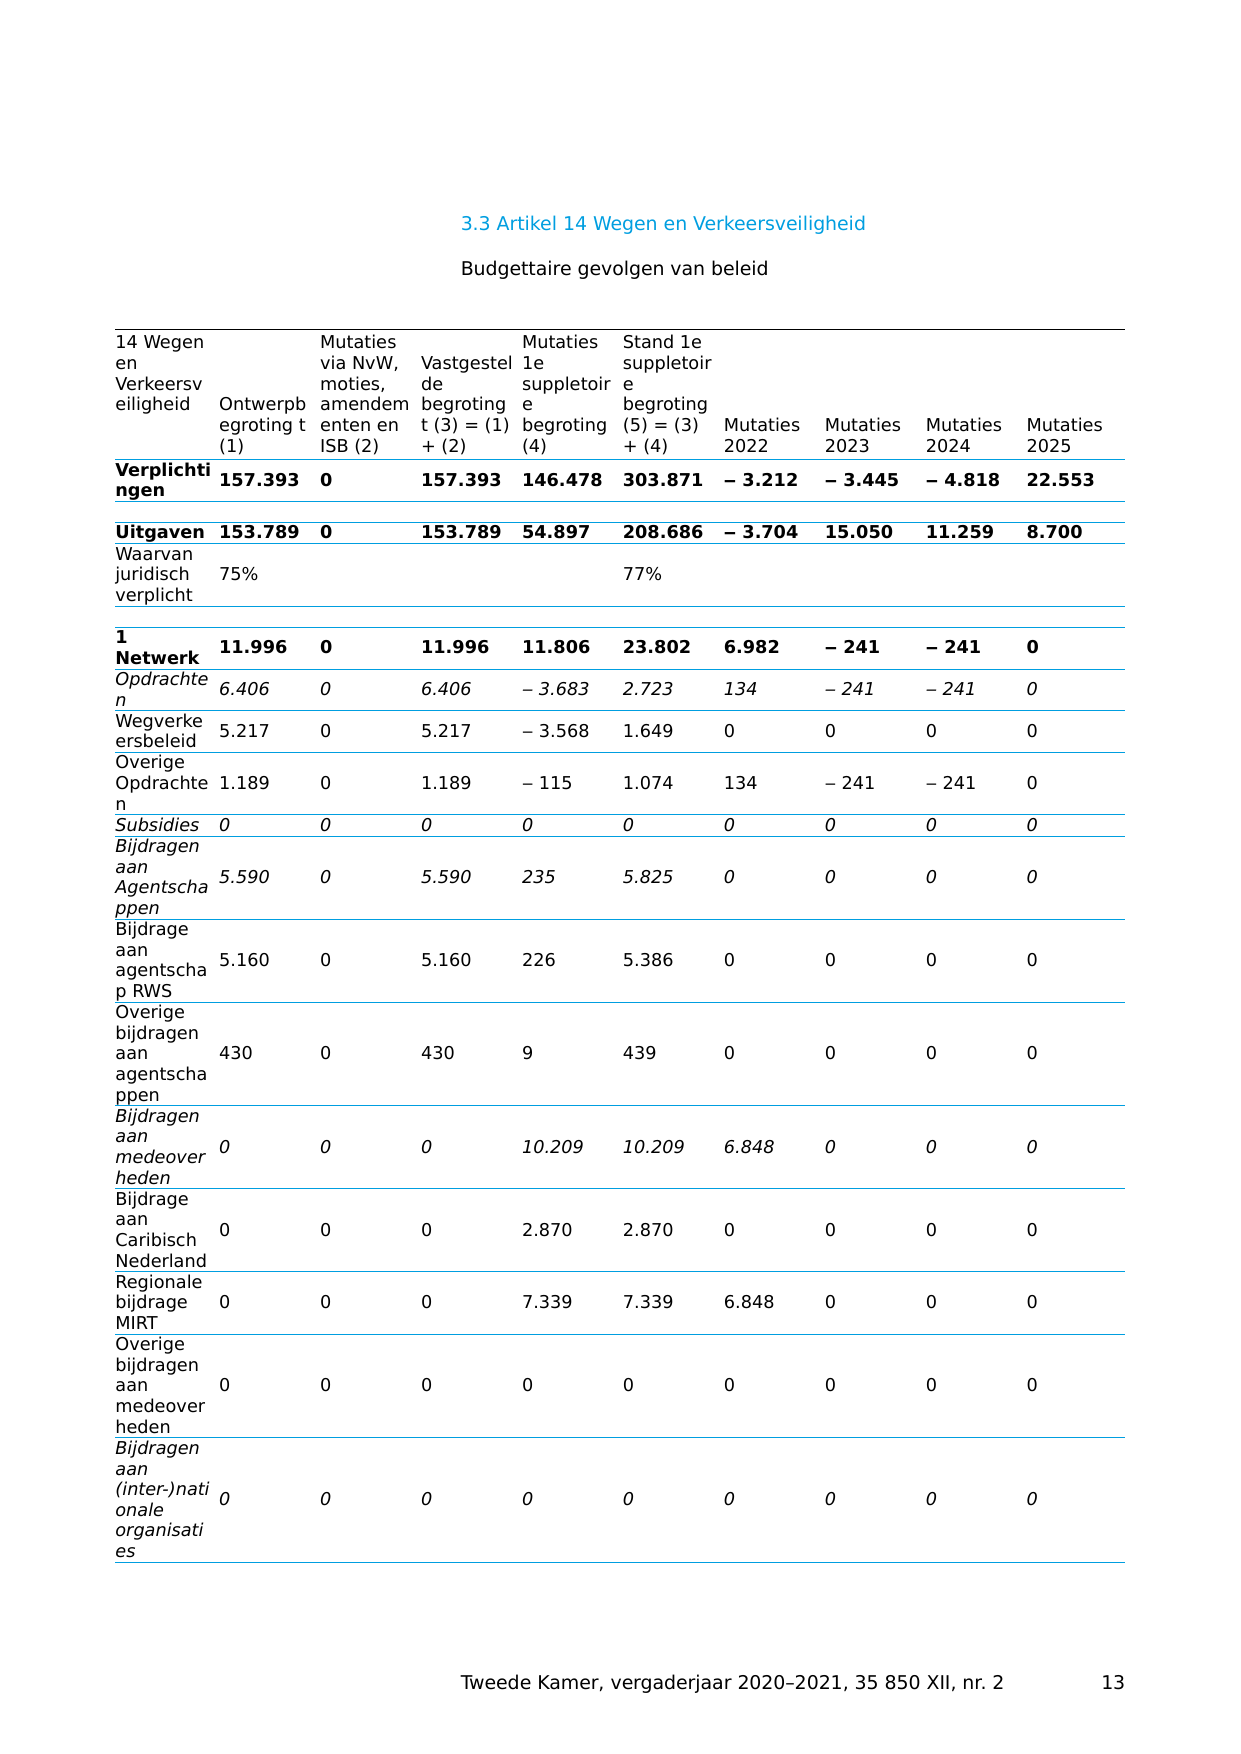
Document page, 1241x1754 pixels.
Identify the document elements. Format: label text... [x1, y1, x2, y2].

table_cell [923, 502, 1023, 522]
table_cell [519, 544, 620, 606]
table_cell Vastgestelde begroting t (3) = (1) + (2) [418, 330, 519, 459]
table_cell [721, 544, 822, 606]
table_cell Bijdragen aan Agentschappen [115, 837, 216, 918]
table_cell Mutaties 1e suppletoire begroting (4) [519, 330, 620, 459]
table_cell 0 [721, 1003, 822, 1105]
table_cell Verplichtingen [115, 460, 216, 501]
table_cell 0 [216, 1106, 317, 1188]
table_cell ‒ 3.445 [822, 460, 923, 501]
table_cell 23.802 [620, 628, 721, 668]
table_cell 0 [317, 753, 418, 814]
table_cell 9 [519, 1003, 620, 1105]
table_cell 6.982 [721, 628, 822, 668]
table_cell 0 [923, 1335, 1023, 1437]
table_cell 0 [721, 711, 822, 752]
table_cell 303.871 [620, 460, 721, 501]
table_cell Regionale bijdrage MIRT [115, 1272, 216, 1334]
table_cell 0 [418, 1189, 519, 1271]
table_cell Uitgaven [115, 523, 216, 543]
table_cell 0 [1024, 1106, 1125, 1188]
table_cell ‒ 3.683 [519, 670, 620, 710]
table_cell 0 [216, 815, 317, 836]
table_cell ‒ 241 [822, 670, 923, 710]
table_cell 0 [317, 1106, 418, 1188]
table_cell 0 [519, 815, 620, 836]
table_cell 153.789 [216, 523, 317, 543]
table_cell Mutaties 2022 [721, 330, 822, 459]
table_cell 6.406 [216, 670, 317, 710]
table_cell 7.339 [620, 1272, 721, 1334]
table_cell 2.870 [620, 1189, 721, 1271]
table_cell 0 [1024, 1335, 1125, 1437]
table_cell [923, 544, 1023, 606]
table_cell 0 [721, 837, 822, 918]
table_cell Mutaties 2023 [822, 330, 923, 459]
table_cell 0 [620, 1335, 721, 1437]
table_cell 0 [317, 1189, 418, 1271]
table_cell 0 [1024, 1003, 1125, 1105]
table_cell 11.996 [216, 628, 317, 668]
table_cell 0 [519, 1438, 620, 1562]
table_cell 0 [822, 1335, 923, 1437]
table_cell 0 [822, 815, 923, 836]
table_cell 439 [620, 1003, 721, 1105]
table_header Tabel 7 Budgettaire gevolgen van beleid art.14 (bedragen x € 1.000) [115, 304, 1125, 329]
table_cell 146.478 [519, 460, 620, 501]
table_cell ‒ 241 [923, 753, 1023, 814]
table_cell 0 [822, 1272, 923, 1334]
table_cell 0 [418, 1272, 519, 1334]
table_cell ‒ 241 [822, 628, 923, 668]
table_cell 14 Wegen en Verkeersveiligheid [115, 330, 216, 459]
table_cell [519, 502, 620, 522]
table_cell 0 [923, 1272, 1023, 1334]
table_cell ‒ 241 [923, 628, 1023, 668]
table_cell 0 [923, 837, 1023, 918]
table_cell ‒ 4.818 [923, 460, 1023, 501]
table_cell 6.406 [418, 670, 519, 710]
table_cell [115, 502, 216, 522]
table_cell 235 [519, 837, 620, 918]
table_cell Bijdragen aan (inter-)nationale organisaties [115, 1438, 216, 1562]
table_cell [317, 502, 418, 522]
table_cell 0 [923, 920, 1023, 1002]
table_cell 0 [822, 1438, 923, 1562]
table_cell 0 [923, 815, 1023, 836]
table_cell 1.649 [620, 711, 721, 752]
table_cell 5.825 [620, 837, 721, 918]
table_cell [216, 502, 317, 522]
table_cell 7.339 [519, 1272, 620, 1334]
table_cell 2.870 [519, 1189, 620, 1271]
table_cell 1.074 [620, 753, 721, 814]
table_cell ‒ 3.568 [519, 711, 620, 752]
table_cell 0 [317, 920, 418, 1002]
table_cell 0 [317, 628, 418, 668]
table_cell [620, 502, 721, 522]
table_cell Overige bijdragen aan agentschappen [115, 1003, 216, 1105]
table_cell Overige Opdrachten [115, 753, 216, 814]
table_cell 0 [1024, 837, 1125, 918]
table_cell 134 [721, 753, 822, 814]
table_cell 0 [317, 460, 418, 501]
table_cell 0 [317, 815, 418, 836]
table_cell Opdrachten [115, 670, 216, 710]
table_cell 0 [1024, 628, 1125, 668]
table_cell 5.386 [620, 920, 721, 1002]
table_cell 1.189 [418, 753, 519, 814]
table_cell 0 [317, 670, 418, 710]
table_cell 226 [519, 920, 620, 1002]
table_cell 0 [822, 1106, 923, 1188]
table_cell [721, 607, 822, 627]
table_cell ‒ 241 [822, 753, 923, 814]
table_cell 0 [923, 1003, 1023, 1105]
table_cell 0 [1024, 1272, 1125, 1334]
table_cell 0 [721, 1189, 822, 1271]
table_cell 1 Netwerk [115, 628, 216, 668]
table_cell 0 [923, 711, 1023, 752]
table_cell 11.806 [519, 628, 620, 668]
title 3.3 Artikel 14 Wegen en Verkeersveiligheid [461, 213, 1125, 235]
table_cell Wegverkeersbeleid [115, 711, 216, 752]
table_cell 11.259 [923, 523, 1023, 543]
table_cell 11.996 [418, 628, 519, 668]
table_cell [317, 544, 418, 606]
table_cell 0 [1024, 815, 1125, 836]
table_cell Bijdrage aan agentschap RWS [115, 920, 216, 1002]
table_cell Bijdrage aan Caribisch Nederland [115, 1189, 216, 1271]
table_cell 6.848 [721, 1106, 822, 1188]
table_cell 208.686 [620, 523, 721, 543]
table_cell [418, 502, 519, 522]
table_cell 0 [317, 1272, 418, 1334]
table_cell [822, 607, 923, 627]
table_cell 153.789 [418, 523, 519, 543]
table_cell 134 [721, 670, 822, 710]
table_cell [822, 502, 923, 522]
table_cell 0 [317, 711, 418, 752]
table_cell 0 [317, 523, 418, 543]
table_cell [115, 607, 216, 627]
table_cell 5.160 [216, 920, 317, 1002]
table_cell 0 [721, 815, 822, 836]
table_cell 0 [822, 711, 923, 752]
table_cell 54.897 [519, 523, 620, 543]
table_cell 22.553 [1024, 460, 1125, 501]
table_cell Stand 1e suppletoire begroting (5) = (3) + (4) [620, 330, 721, 459]
table_cell 0 [418, 1438, 519, 1562]
title Budgettaire gevolgen van beleid [461, 258, 1125, 280]
table_cell 0 [923, 1438, 1023, 1562]
table_cell 10.209 [620, 1106, 721, 1188]
table_cell [216, 607, 317, 627]
table_cell Mutaties via NvW, moties, amendementen en ISB (2) [317, 330, 418, 459]
table_cell 0 [822, 920, 923, 1002]
table_cell 0 [721, 1438, 822, 1562]
table_cell 0 [519, 1335, 620, 1437]
table_cell 0 [216, 1272, 317, 1334]
table_cell Overige bijdragen aan medeoverheden [115, 1335, 216, 1437]
table_cell 0 [1024, 920, 1125, 1002]
table_cell 0 [317, 1438, 418, 1562]
table_cell 75% [216, 544, 317, 606]
table_cell 0 [1024, 1438, 1125, 1562]
table_cell [822, 544, 923, 606]
table_cell 0 [216, 1189, 317, 1271]
table_cell [317, 607, 418, 627]
table_cell 0 [317, 1003, 418, 1105]
table_cell 0 [620, 815, 721, 836]
table_cell Mutaties 2025 [1024, 330, 1125, 459]
table_cell 15.050 [822, 523, 923, 543]
table_cell Subsidies [115, 815, 216, 836]
table_cell 5.590 [418, 837, 519, 918]
table_cell ‒ 115 [519, 753, 620, 814]
table_cell ‒ 241 [923, 670, 1023, 710]
table_cell 430 [216, 1003, 317, 1105]
table_cell 0 [620, 1438, 721, 1562]
table_cell [923, 607, 1023, 627]
table_cell 0 [1024, 1189, 1125, 1271]
table_cell 0 [216, 1438, 317, 1562]
table_cell 430 [418, 1003, 519, 1105]
table_cell 0 [418, 1106, 519, 1188]
table_cell 0 [216, 1335, 317, 1437]
table_cell 0 [822, 1003, 923, 1105]
table_cell 6.848 [721, 1272, 822, 1334]
table_cell Ontwerpbegroting t (1) [216, 330, 317, 459]
table_cell 77% [620, 544, 721, 606]
table_cell ‒ 3.704 [721, 523, 822, 543]
table_cell Bijdragen aan medeoverheden [115, 1106, 216, 1188]
table_cell 0 [1024, 711, 1125, 752]
table_cell [418, 544, 519, 606]
table_cell Mutaties 2024 [923, 330, 1023, 459]
table_cell 5.217 [216, 711, 317, 752]
table_cell 157.393 [418, 460, 519, 501]
table_cell 5.217 [418, 711, 519, 752]
table_cell 5.590 [216, 837, 317, 918]
table_cell [1024, 502, 1125, 522]
table_cell 157.393 [216, 460, 317, 501]
table_cell 10.209 [519, 1106, 620, 1188]
table_cell Waarvan juridisch verplicht [115, 544, 216, 606]
table_cell 0 [1024, 670, 1125, 710]
table_cell [1024, 544, 1125, 606]
table_cell 0 [822, 1189, 923, 1271]
table_cell [620, 607, 721, 627]
table_cell 0 [317, 1335, 418, 1437]
table_cell 0 [721, 920, 822, 1002]
table_cell 2.723 [620, 670, 721, 710]
table_cell 0 [418, 815, 519, 836]
table_cell 0 [1024, 753, 1125, 814]
table_cell 0 [923, 1106, 1023, 1188]
table_cell 0 [923, 1189, 1023, 1271]
table_cell [721, 502, 822, 522]
table_cell 0 [721, 1335, 822, 1437]
table_cell 1.189 [216, 753, 317, 814]
table_cell 5.160 [418, 920, 519, 1002]
table_cell ‒ 3.212 [721, 460, 822, 501]
table_cell 0 [418, 1335, 519, 1437]
table_cell [418, 607, 519, 627]
table_cell 0 [822, 837, 923, 918]
table_cell 0 [317, 837, 418, 918]
table_cell [1024, 607, 1125, 627]
table_cell 8.700 [1024, 523, 1125, 543]
table_cell [519, 607, 620, 627]
